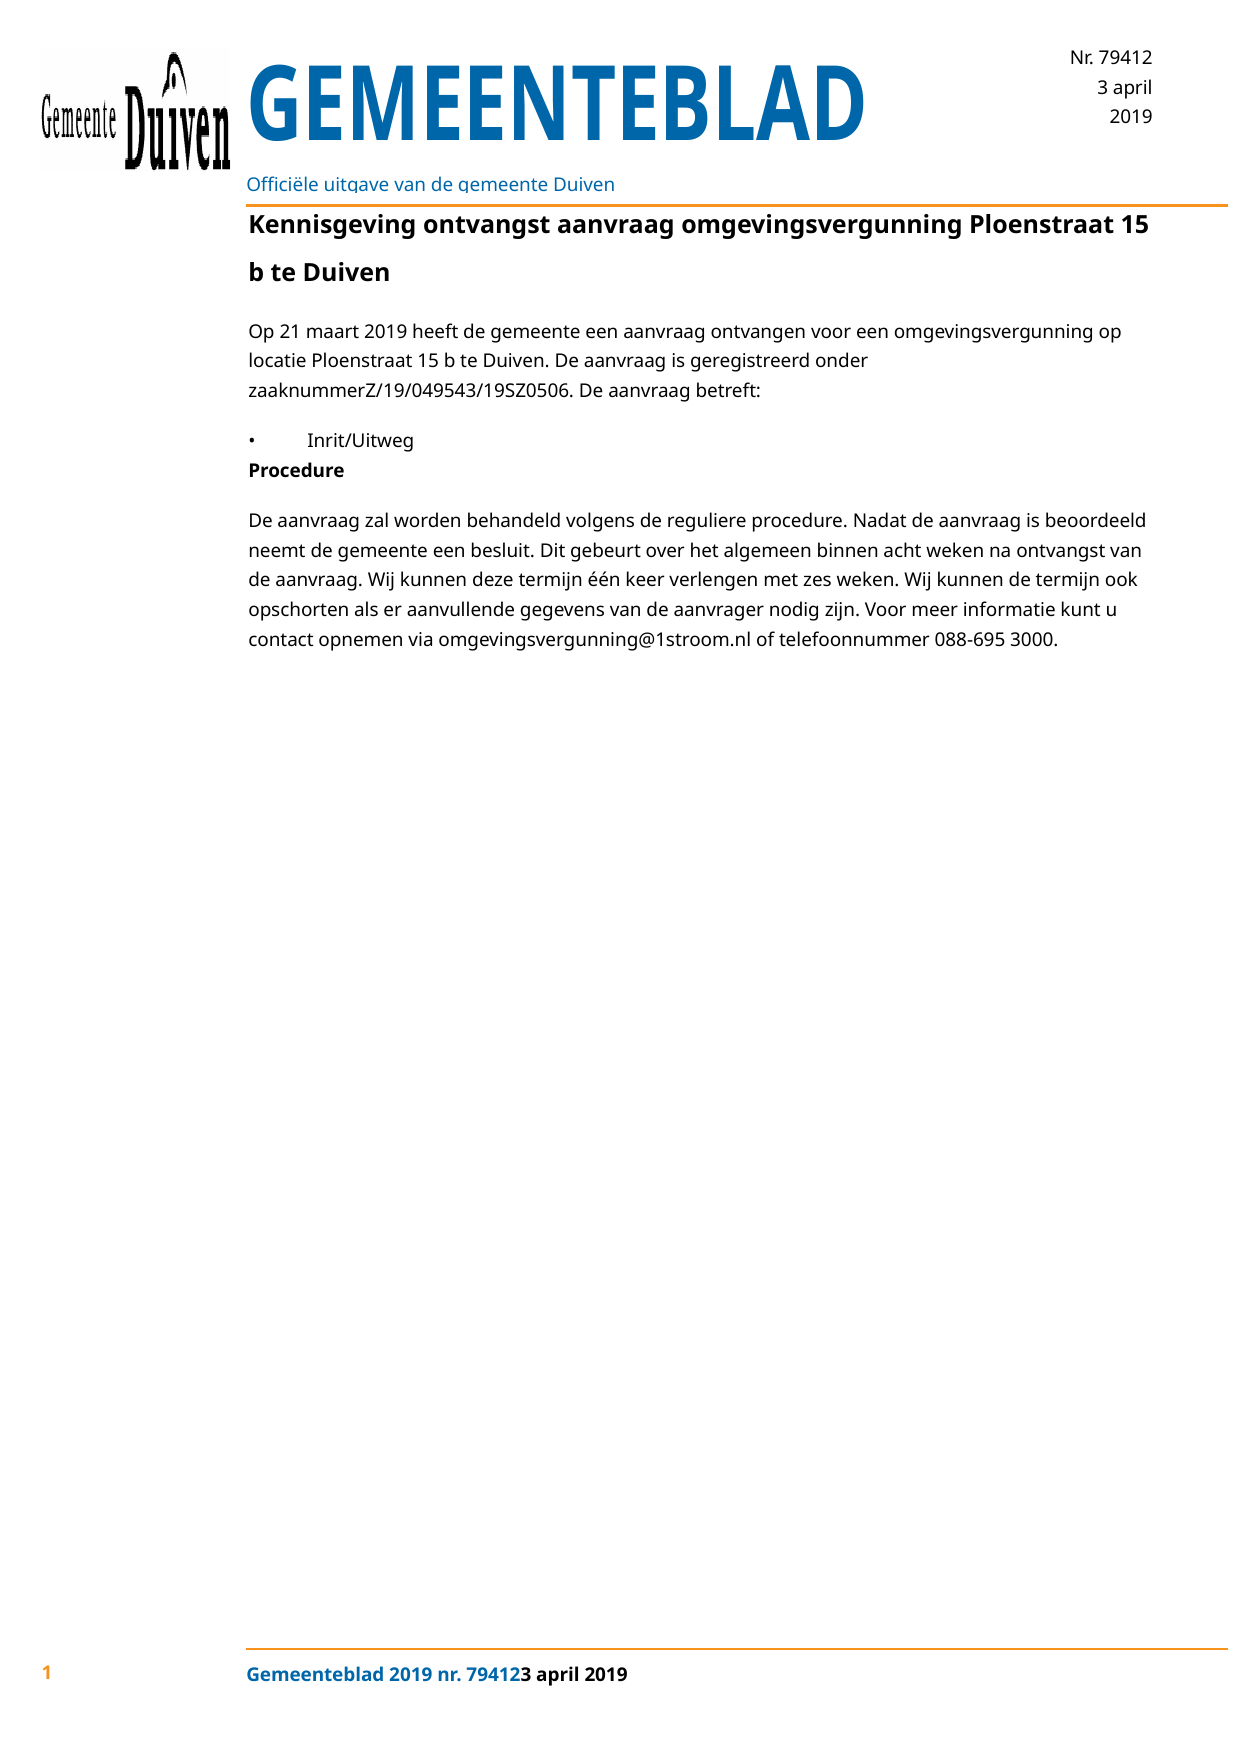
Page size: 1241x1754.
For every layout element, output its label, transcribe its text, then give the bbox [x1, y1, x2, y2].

text Procedure [248, 457, 1152, 483]
text Op 21 maart 2019 heeft de gemeente een aanvraag ontvangen voor een omgevingsvergunning op locatie Ploenstraat 15 b te Duiven. De aanvraag is geregistreerd onder zaaknummerZ/19/049543/19SZ0506. De aanvraag betreft: [248, 318, 1152, 403]
text Kennisgeving ontvangst aanvraag omgevingsvergunning Ploenstraat 15 b te Duiven [248, 207, 1152, 288]
picture [41, 47, 231, 172]
list Inrit/Uitweg [248, 427, 1152, 453]
text De aanvraag zal worden behandeld volgens de reguliere procedure. Nadat de aanvraag is beoordeeld neemt de gemeente een besluit. Dit gebeurt over het algemeen binnen acht weken na ontvangst van de aanvraag. Wij kunnen deze termijn één keer verlengen met zes weken. Wij kunnen de termijn ook opschorten als er aanvullende gegevens van de aanvrager nodig zijn. Voor meer informatie kunt u contact opnemen via omgevingsvergunning@1stroom.nl of telefoonnummer 088-695 3000. [248, 507, 1152, 652]
